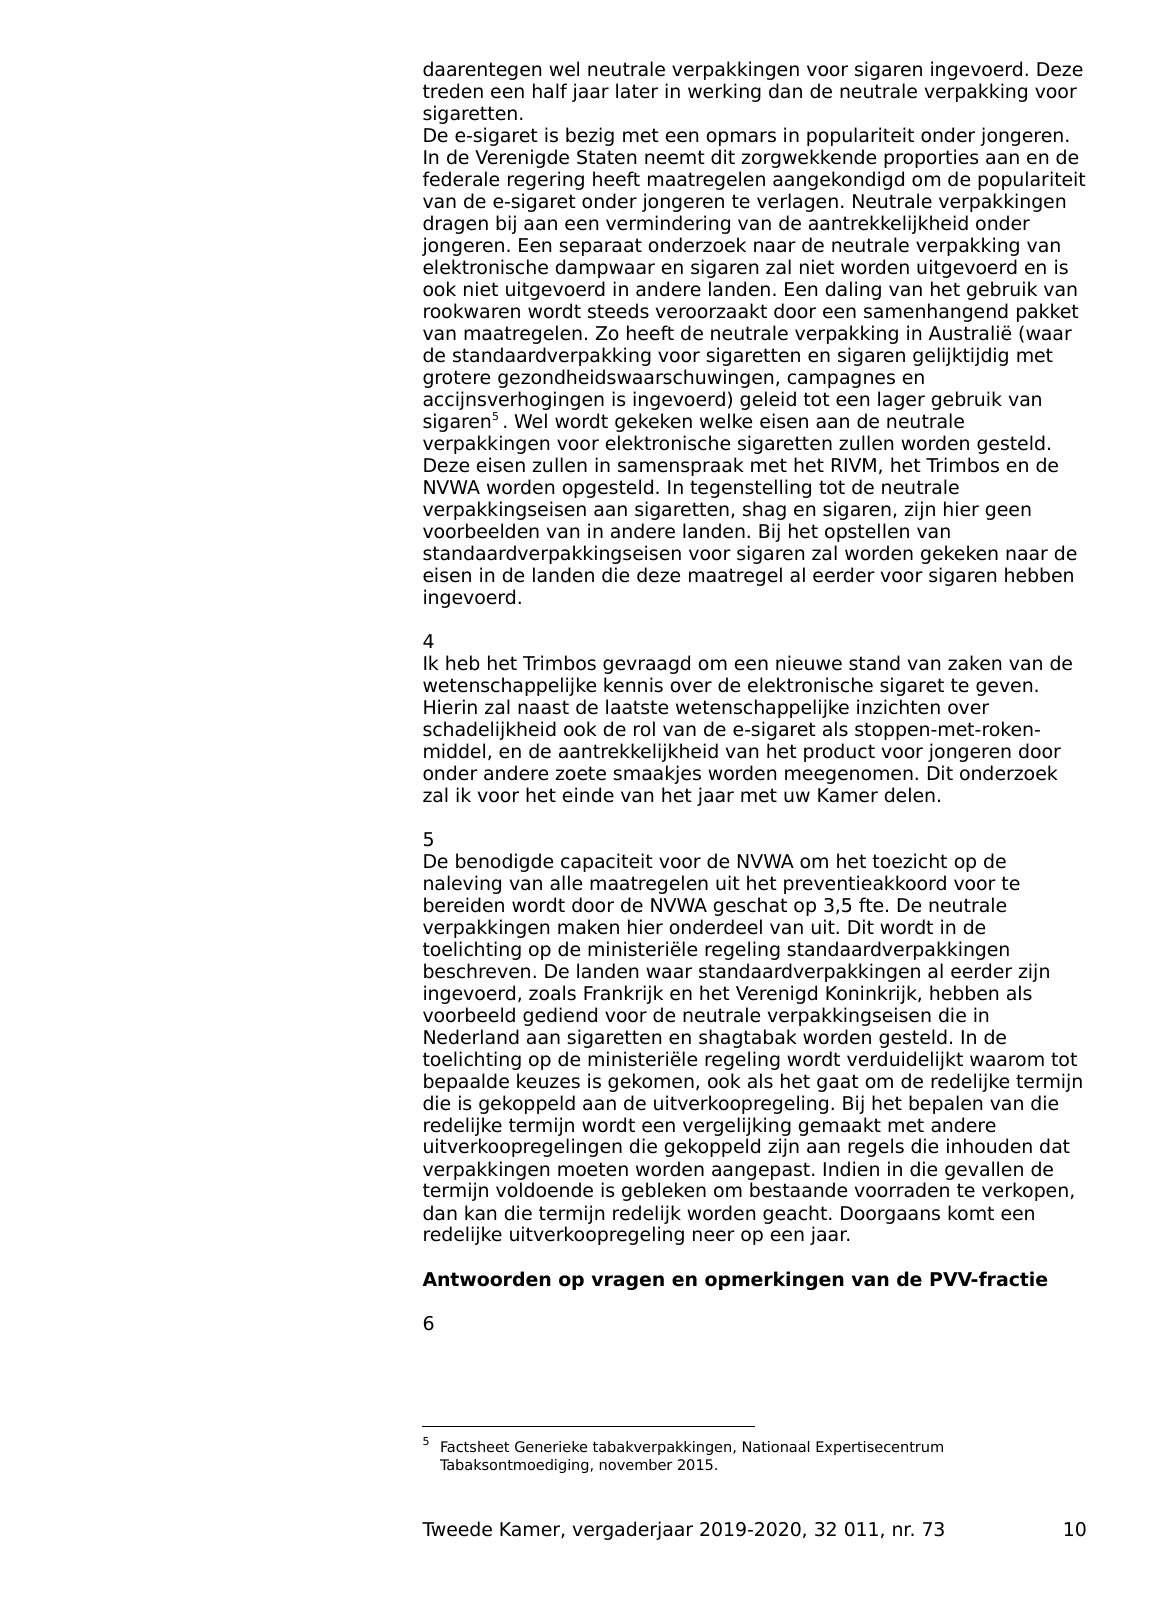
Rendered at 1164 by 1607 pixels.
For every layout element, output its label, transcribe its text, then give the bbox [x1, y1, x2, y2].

text De benodigde capaciteit voor de NVWA om het toezicht op de naleving van alle maatregelen uit het preventieakkoord voor te bereiden wordt door de NVWA geschat op 3,5 fte. De neutrale verpakkingen maken hier onderdeel van uit. Dit wordt in de toelichting op de ministeriële regeling standaardverpakkingen beschreven. De landen waar standaardverpakkingen al eerder zijn ingevoerd, zoals Frankrijk en het Verenigd Koninkrijk, hebben als voorbeeld gediend voor de neutrale verpakkingseisen die in Nederland aan sigaretten en shagtabak worden gesteld. In de toelichting op de ministeriële regeling wordt verduidelijkt waarom tot bepaalde keuzes is gekomen, ook als het gaat om de redelijke termijn die is gekoppeld aan de uitverkoopregeling. Bij het bepalen van die redelijke termijn wordt een vergelijking gemaakt met andere uitverkoopregelingen die gekoppeld zijn aan regels die inhouden dat verpakkingen moeten worden aangepast. Indien in die gevallen de termijn voldoende is gebleken om bestaande voorraden te verkopen, dan kan die termijn redelijk worden geacht. Doorgaans komt een redelijke uitverkoopregeling neer op een jaar. [422, 851, 1087, 1246]
text daarentegen wel neutrale verpakkingen voor sigaren ingevoerd. Deze treden een half jaar later in werking dan de neutrale verpakking voor sigaretten. [422, 59, 1087, 125]
text Ik heb het Trimbos gevraagd om een nieuwe stand van zaken van de wetenschappelijke kennis over de elektronische sigaret te geven. Hierin zal naast de laatste wetenschappelijke inzichten over schadelijkheid ook de rol van de e-sigaret als stoppen-met-roken-middel, en de aantrekkelijkheid van het product voor jongeren door onder andere zoete smaakjes worden meegenomen. Dit onderzoek zal ik voor het einde van het jaar met uw Kamer delen. [422, 653, 1087, 807]
text Factsheet Generieke tabakverpakkingen, Nationaal Expertisecentrum Tabaksontmoediging, november 2015. [422, 1435, 1087, 1474]
text De e-sigaret is bezig met een opmars in populariteit onder jongeren. In de Verenigde Staten neemt dit zorgwekkende proporties aan en de federale regering heeft maatregelen aangekondigd om de populariteit van de e-sigaret onder jongeren te verlagen. Neutrale verpakkingen dragen bij aan een vermindering van de aantrekkelijkheid onder jongeren. Een separaat onderzoek naar de neutrale verpakking van elektronische dampwaar en sigaren zal niet worden uitgevoerd en is ook niet uitgevoerd in andere landen. Een daling van het gebruik van rookwaren wordt steeds veroorzaakt door een samenhangend pakket van maatregelen. Zo heeft de neutrale verpakking in Australië (waar de standaardverpakking voor sigaretten en sigaren gelijktijdig met grotere gezondheidswaarschuwingen, campagnes en accijnsverhogingen is ingevoerd) geleid tot een lager gebruik van sigaren. Wel wordt gekeken welke eisen aan de neutrale verpakkingen voor elektronische sigaretten zullen worden gesteld. Deze eisen zullen in samenspraak met het RIVM, het Trimbos en de NVWA worden opgesteld. In tegenstelling tot de neutrale verpakkingseisen aan sigaretten, shag en sigaren, zijn hier geen voorbeelden van in andere landen. Bij het opstellen van standaardverpakkingseisen voor sigaren zal worden gekeken naar de eisen in de landen die deze maatregel al eerder voor sigaren hebben ingevoerd. [422, 125, 1087, 608]
text 5 [422, 829, 1087, 851]
text 6 [422, 1313, 1087, 1335]
text 4 [422, 631, 1087, 653]
subtitle Antwoorden op vragen en opmerkingen van de PVV-fractie [422, 1268, 1087, 1291]
